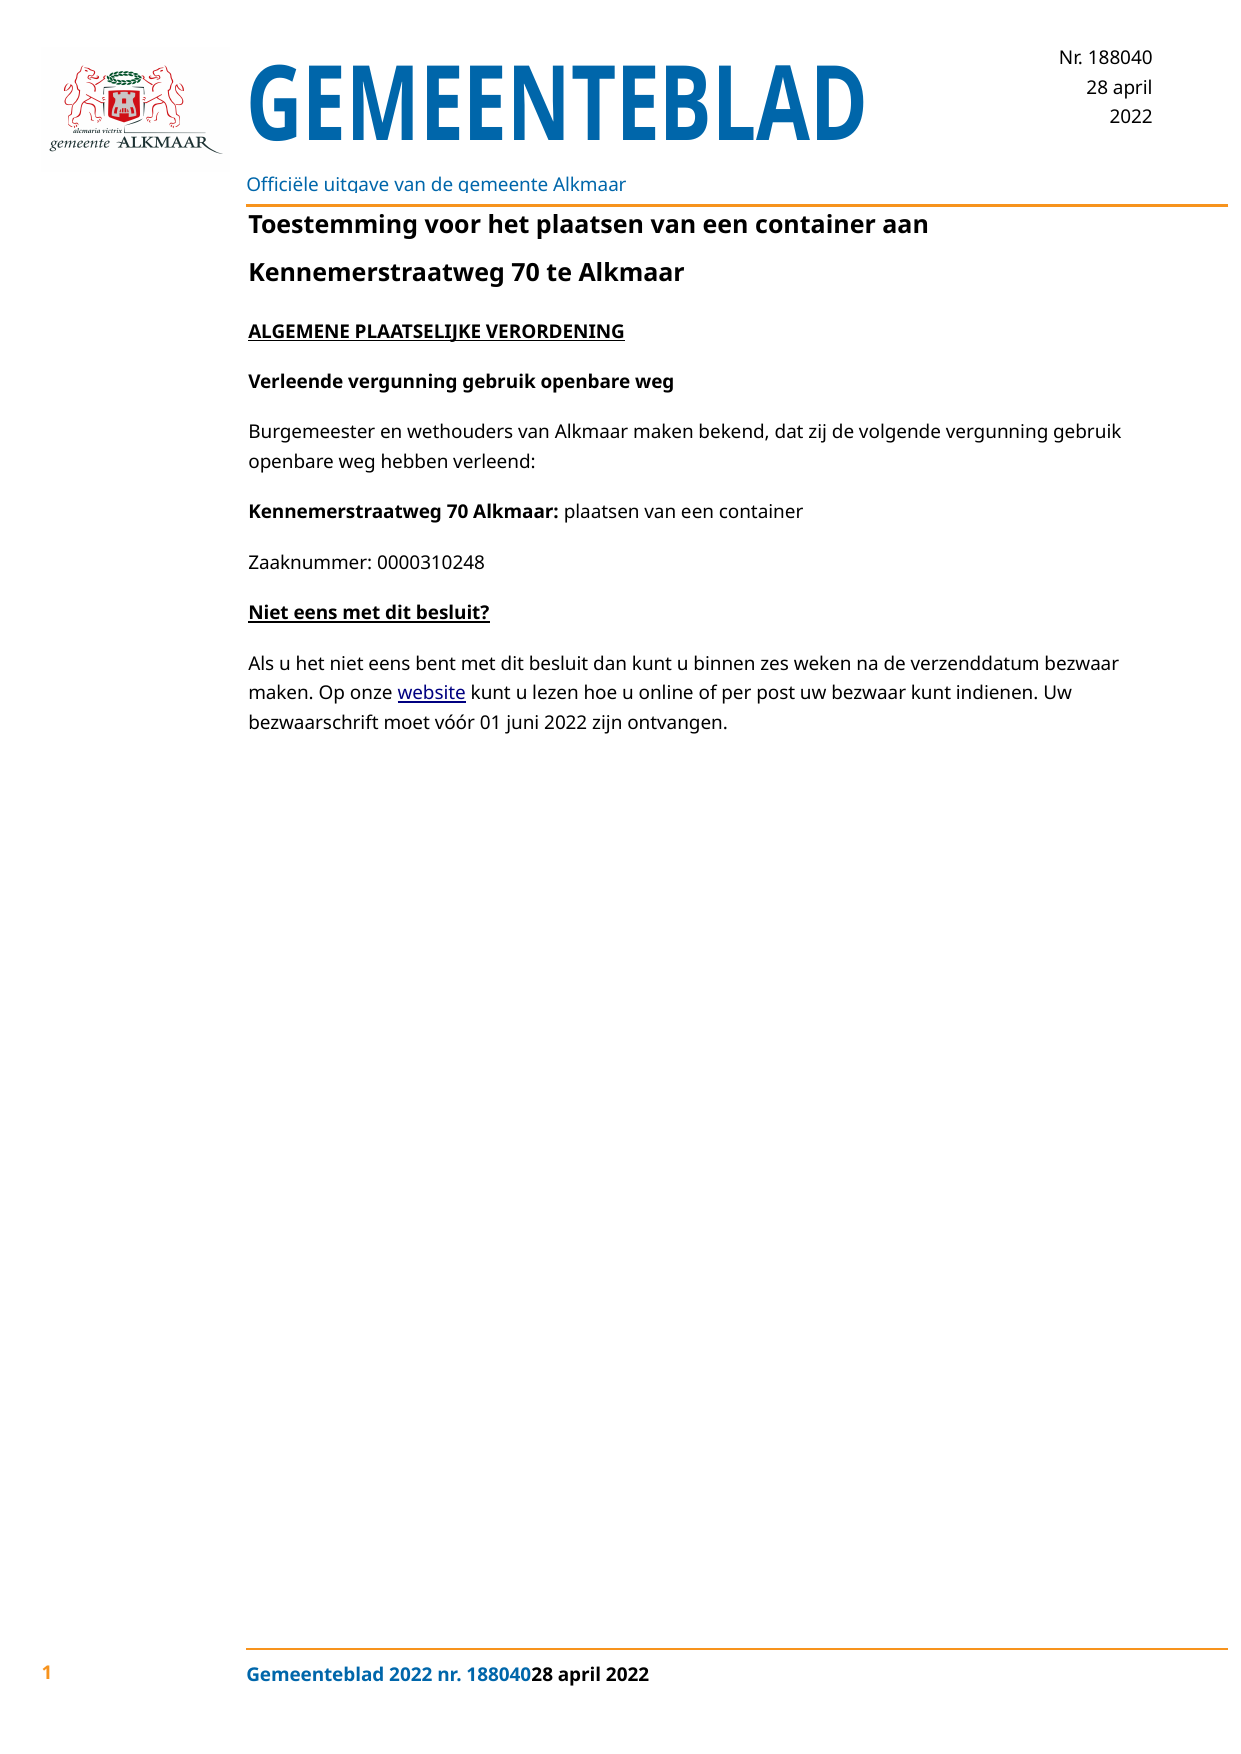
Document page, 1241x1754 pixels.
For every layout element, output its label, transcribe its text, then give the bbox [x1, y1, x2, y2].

text Niet eens met dit besluit? [248, 599, 1152, 625]
picture [41, 47, 231, 172]
text Burgemeester en wethouders van Alkmaar maken bekend, dat zij de volgende vergunning gebruik openbare weg hebben verleend: [248, 419, 1152, 474]
text Kennemerstraatweg 70 Alkmaar: plaatsen van een container [248, 499, 1152, 524]
text ALGEMENE PLAATSELIJKE VERORDENING [248, 318, 1152, 344]
text Toestemming voor het plaatsen van een container aan Kennemerstraatweg 70 te Alkmaar [248, 207, 1152, 288]
text Als u het niet eens bent met dit besluit dan kunt u binnen zes weken na de verzenddatum bezwaar maken. Op onze website kunt u lezen hoe u online of per post uw bezwaar kunt indienen. Uw bezwaarschrift moet vóór 01 juni 2022 zijn ontvangen. [248, 650, 1152, 735]
text Zaaknummer: 0000310248 [248, 549, 1152, 575]
text Verleende vergunning gebruik openbare weg [248, 368, 1152, 394]
